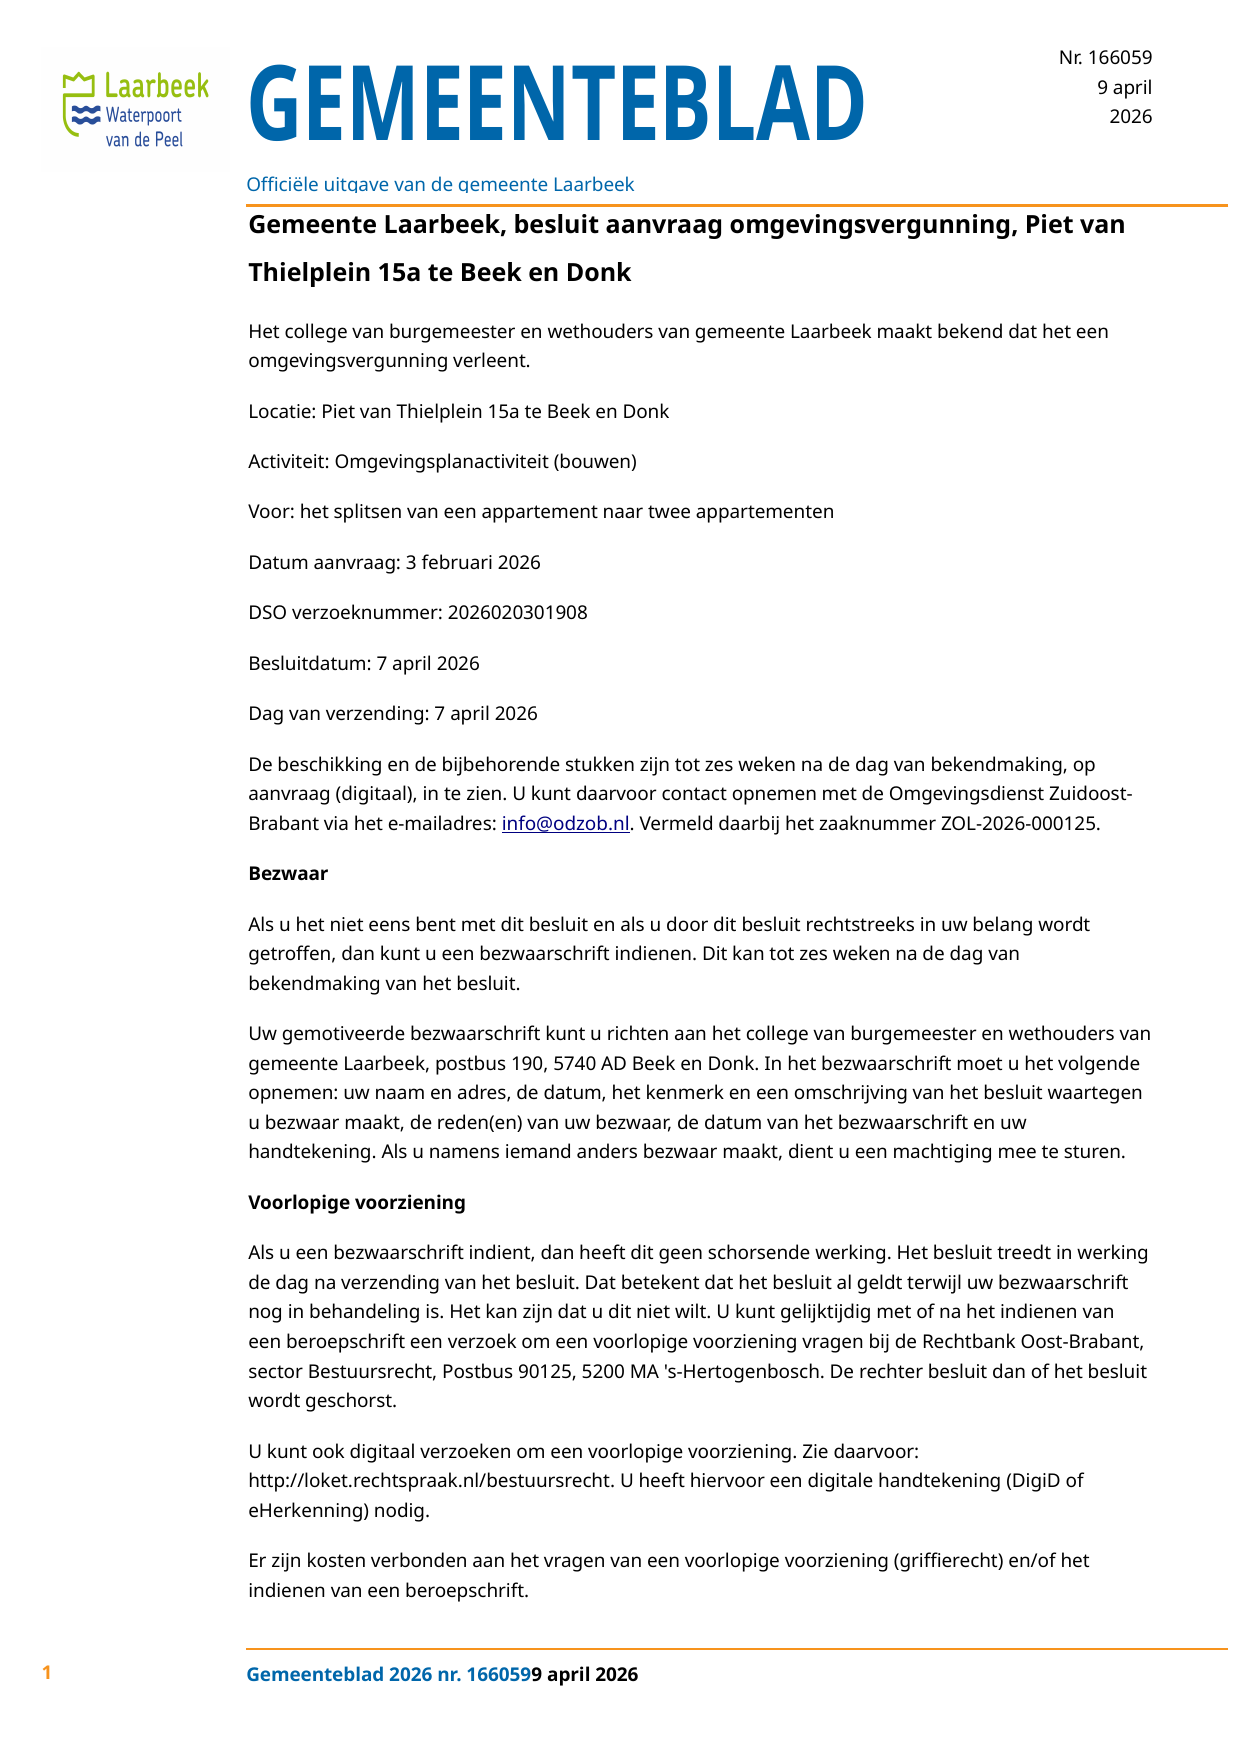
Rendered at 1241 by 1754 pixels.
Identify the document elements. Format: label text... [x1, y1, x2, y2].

text Uw gemotiveerde bezwaarschrift kunt u richten aan het college van burgemeester en wethouders van gemeente Laarbeek, postbus 190, 5740 AD Beek en Donk. In het bezwaarschrift moet u het volgende opnemen: uw naam en adres, de datum, het kenmerk en een omschrijving van het besluit waartegen u bezwaar maakt, de reden(en) van uw bezwaar, de datum van het bezwaarschrift en uw handtekening. Als u namens iemand anders bezwaar maakt, dient u een machtiging mee te sturen. [248, 1020, 1152, 1164]
text Locatie: Piet van Thielplein 15a te Beek en Donk [248, 398, 1152, 424]
text Als u het niet eens bent met dit besluit en als u door dit besluit rechtstreeks in uw belang wordt getroffen, dan kunt u een bezwaarschrift indienen. Dit kan tot zes weken na de dag van bekendmaking van het besluit. [248, 911, 1152, 996]
text Het college van burgemeester en wethouders van gemeente Laarbeek maakt bekend dat het een omgevingsvergunning verleent. [248, 318, 1152, 373]
text Activiteit: Omgevingsplanactiviteit (bouwen) [248, 448, 1152, 474]
text Er zijn kosten verbonden aan het vragen van een voorlopige voorziening (griffierecht) en/of het indienen van een beroepschrift. [248, 1547, 1152, 1603]
text Voorlopige voorziening [248, 1189, 1152, 1215]
text DSO verzoeknummer: 2026020301908 [248, 599, 1152, 625]
text Als u een bezwaarschrift indient, dan heeft dit geen schorsende werking. Het besluit treedt in werking de dag na verzending van het besluit. Dat betekent dat het besluit al geldt terwijl uw bezwaarschrift nog in behandeling is. Het kan zijn dat u dit niet wilt. U kunt gelijktijdig met of na het indienen van een beroepschrift een verzoek om een voorlopige voorziening vragen bij de Rechtbank Oost-Brabant, sector Bestuursrecht, Postbus 90125, 5200 MA 's‑Hertogenbosch. De rechter besluit dan of het besluit wordt geschorst. [248, 1239, 1152, 1413]
text U kunt ook digitaal verzoeken om een voorlopige voorziening. Zie daarvoor: http://loket.rechtspraak.nl/bestuursrecht. U heeft hiervoor een digitale handtekening (DigiD of eHerkenning) nodig. [248, 1438, 1152, 1523]
text Voor: het splitsen van een appartement naar twee appartementen [248, 499, 1152, 524]
text De beschikking en de bijbehorende stukken zijn tot zes weken na de dag van bekendmaking, op aanvraag (digitaal), in te zien. U kunt daarvoor contact opnemen met de Omgevingsdienst Zuidoost-Brabant via het e-mailadres: info@odzob.nl. Vermeld daarbij het zaaknummer ZOL-2026-000125. [248, 751, 1152, 836]
picture [41, 47, 231, 172]
text Bezwaar [248, 860, 1152, 886]
text Dag van verzending: 7 april 2026 [248, 700, 1152, 726]
text Gemeente Laarbeek, besluit aanvraag omgevingsvergunning, Piet van Thielplein 15a te Beek en Donk [248, 207, 1152, 288]
text Datum aanvraag: 3 februari 2026 [248, 549, 1152, 575]
text Besluitdatum: 7 april 2026 [248, 650, 1152, 676]
